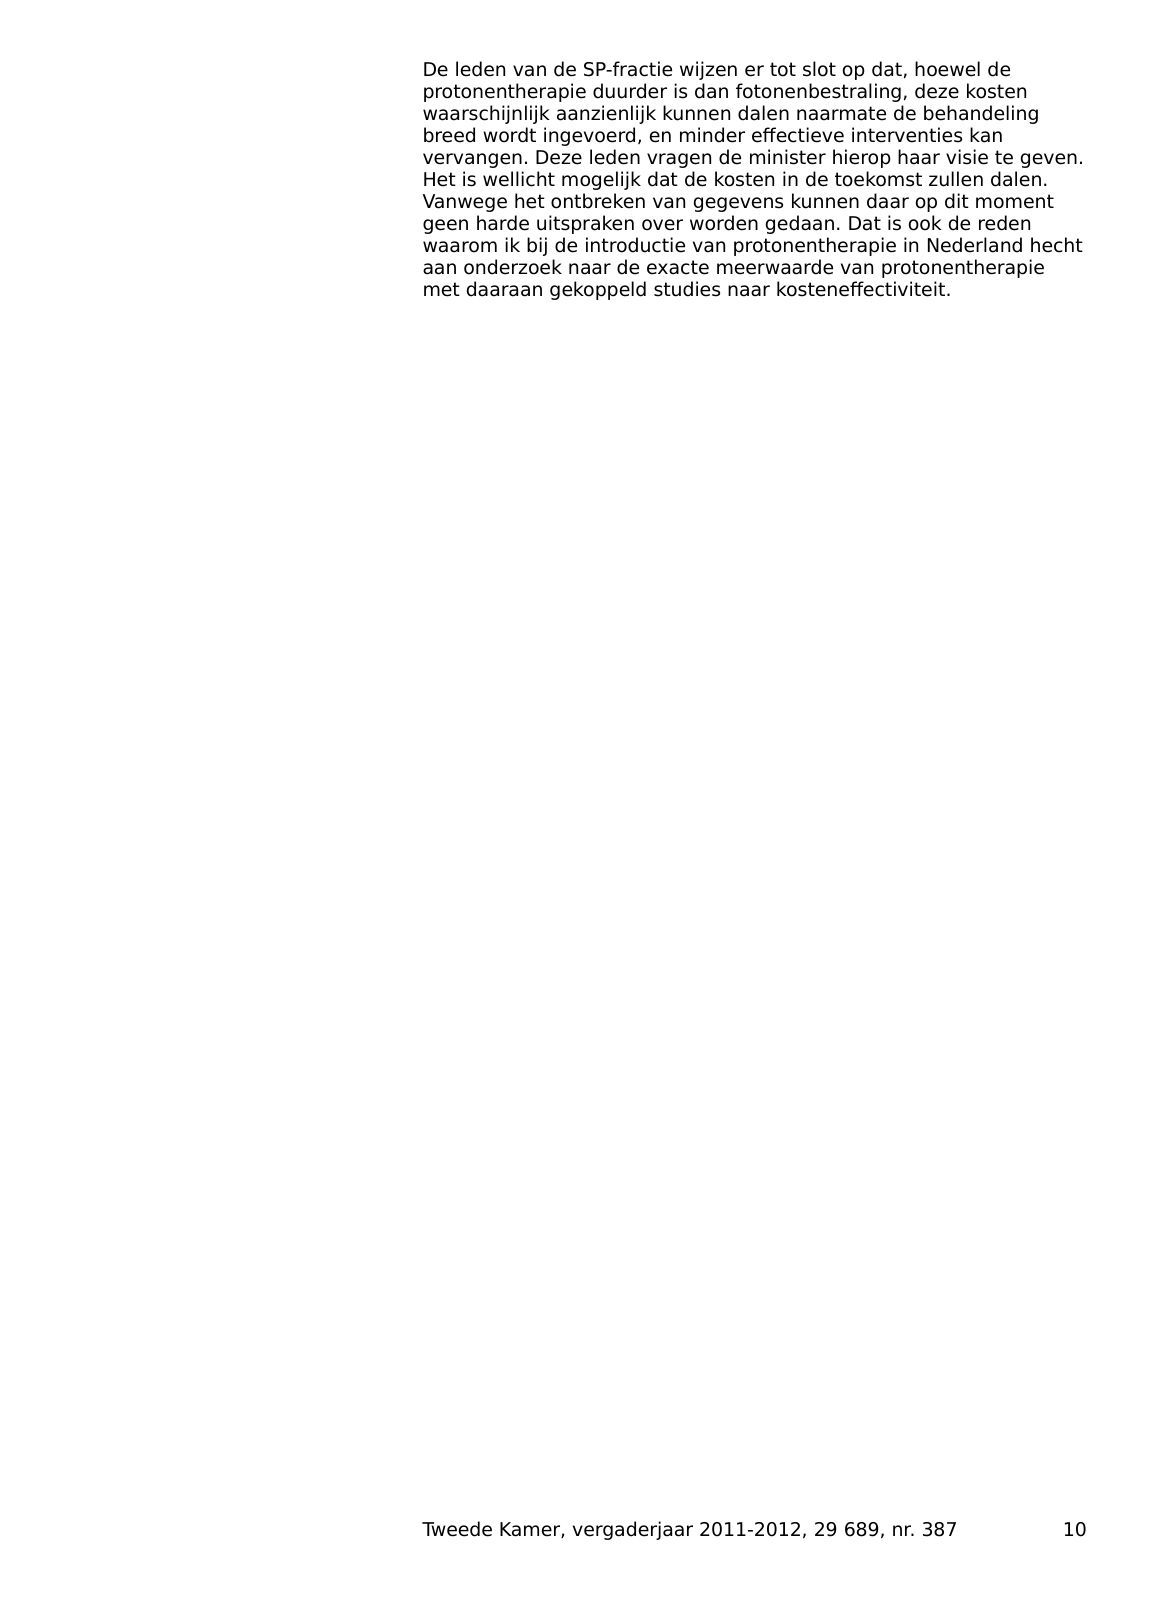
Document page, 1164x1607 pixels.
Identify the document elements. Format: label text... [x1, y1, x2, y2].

text Het is wellicht mogelijk dat de kosten in de toekomst zullen dalen. Vanwege het ontbreken van gegevens kunnen daar op dit moment geen harde uitspraken over worden gedaan. Dat is ook de reden waarom ik bij de introductie van protonentherapie in Nederland hecht aan onderzoek naar de exacte meerwaarde van protonentherapie met daaraan gekoppeld studies naar kosteneffectiviteit. [422, 169, 1087, 301]
text De leden van de SP-fractie wijzen er tot slot op dat, hoewel de protonentherapie duurder is dan fotonenbestraling, deze kosten waarschijnlijk aanzienlijk kunnen dalen naarmate de behandeling breed wordt ingevoerd, en minder effectieve interventies kan vervangen. Deze leden vragen de minister hierop haar visie te geven. [422, 59, 1087, 169]
